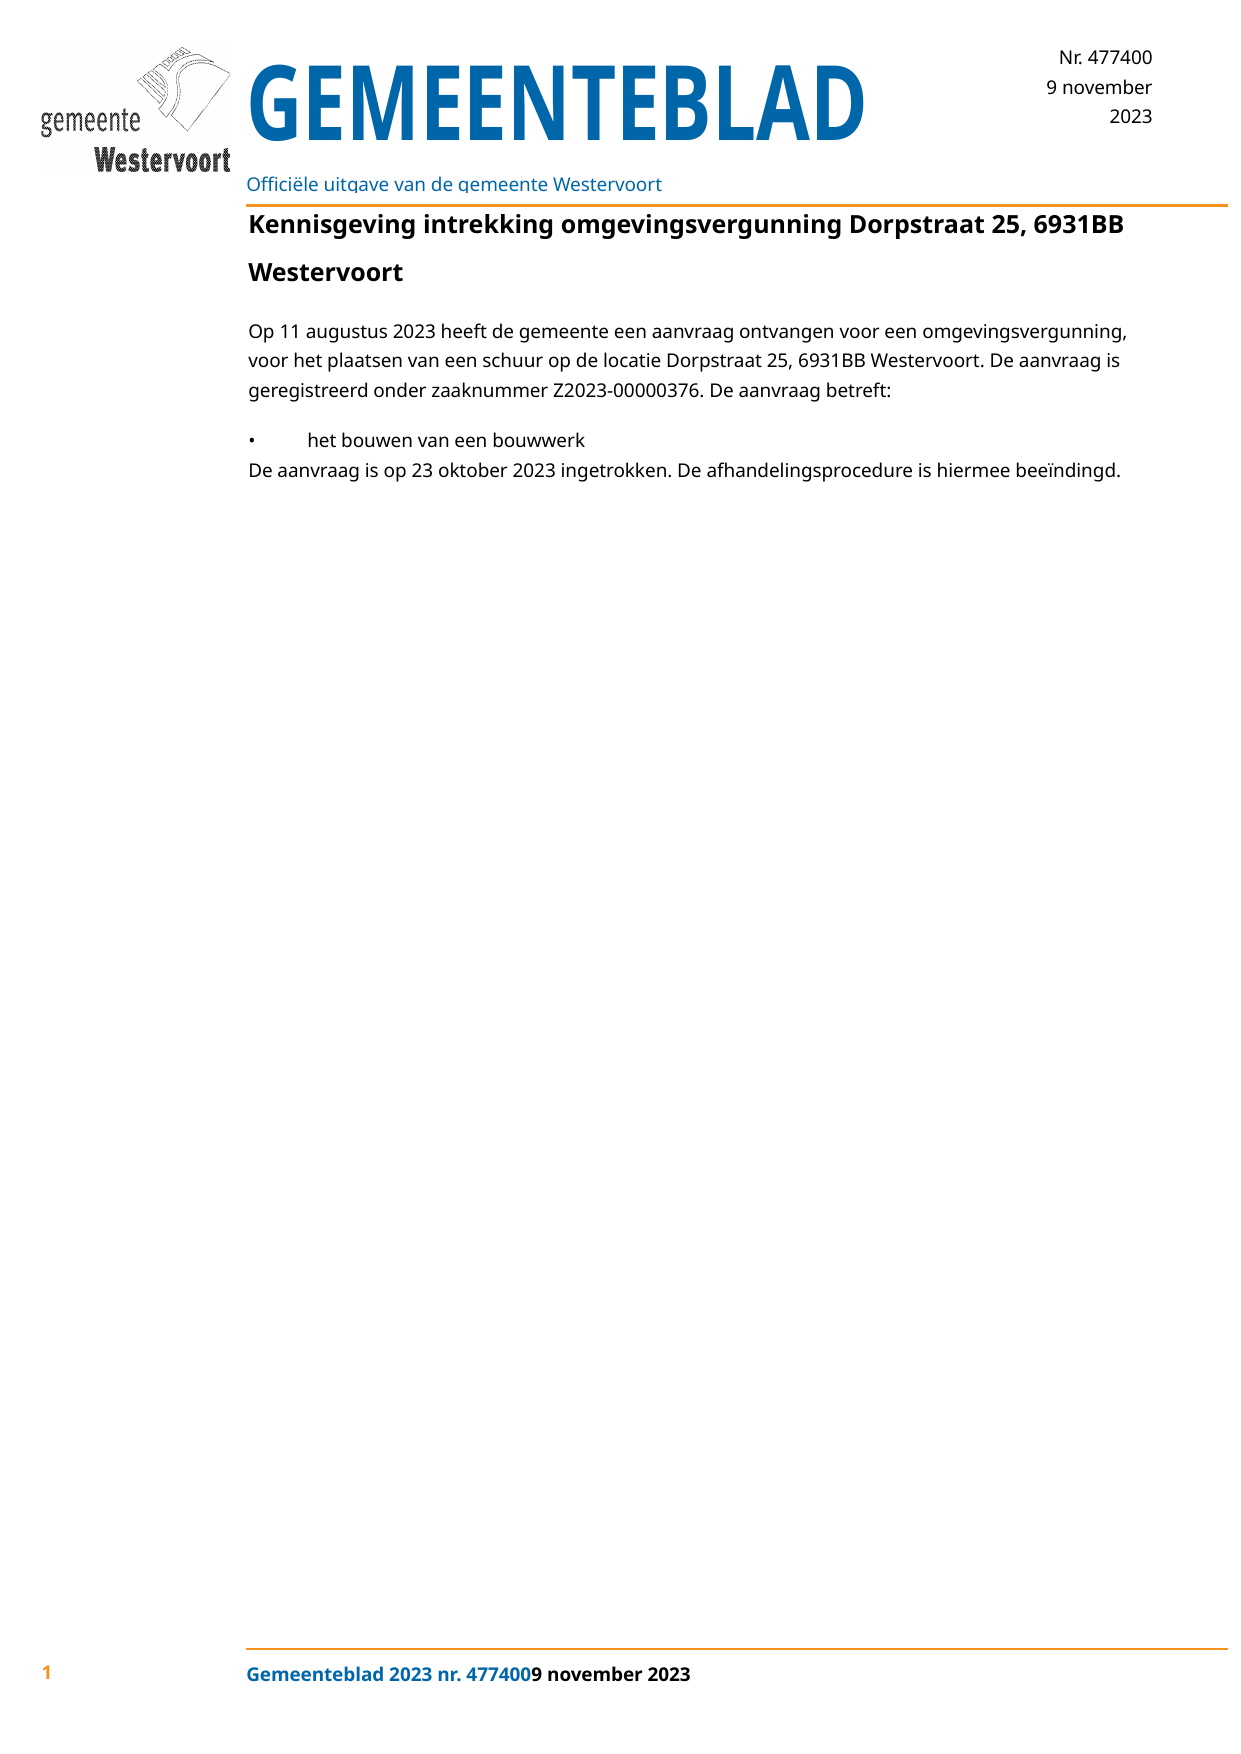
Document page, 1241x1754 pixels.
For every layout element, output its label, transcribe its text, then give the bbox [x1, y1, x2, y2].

text Kennisgeving intrekking omgevingsvergunning Dorpstraat 25, 6931BB Westervoort [248, 207, 1152, 288]
list het bouwen van een bouwwerk [248, 427, 1152, 453]
picture [41, 47, 231, 172]
text Op 11 augustus 2023 heeft de gemeente een aanvraag ontvangen voor een omgevingsvergunning, voor het plaatsen van een schuur op de locatie Dorpstraat 25, 6931BB Westervoort. De aanvraag is geregistreerd onder zaaknummer Z2023-00000376. De aanvraag betreft: [248, 318, 1152, 403]
text De aanvraag is op 23 oktober 2023 ingetrokken. De afhandelingsprocedure is hiermee beeïndingd. [248, 457, 1152, 483]
